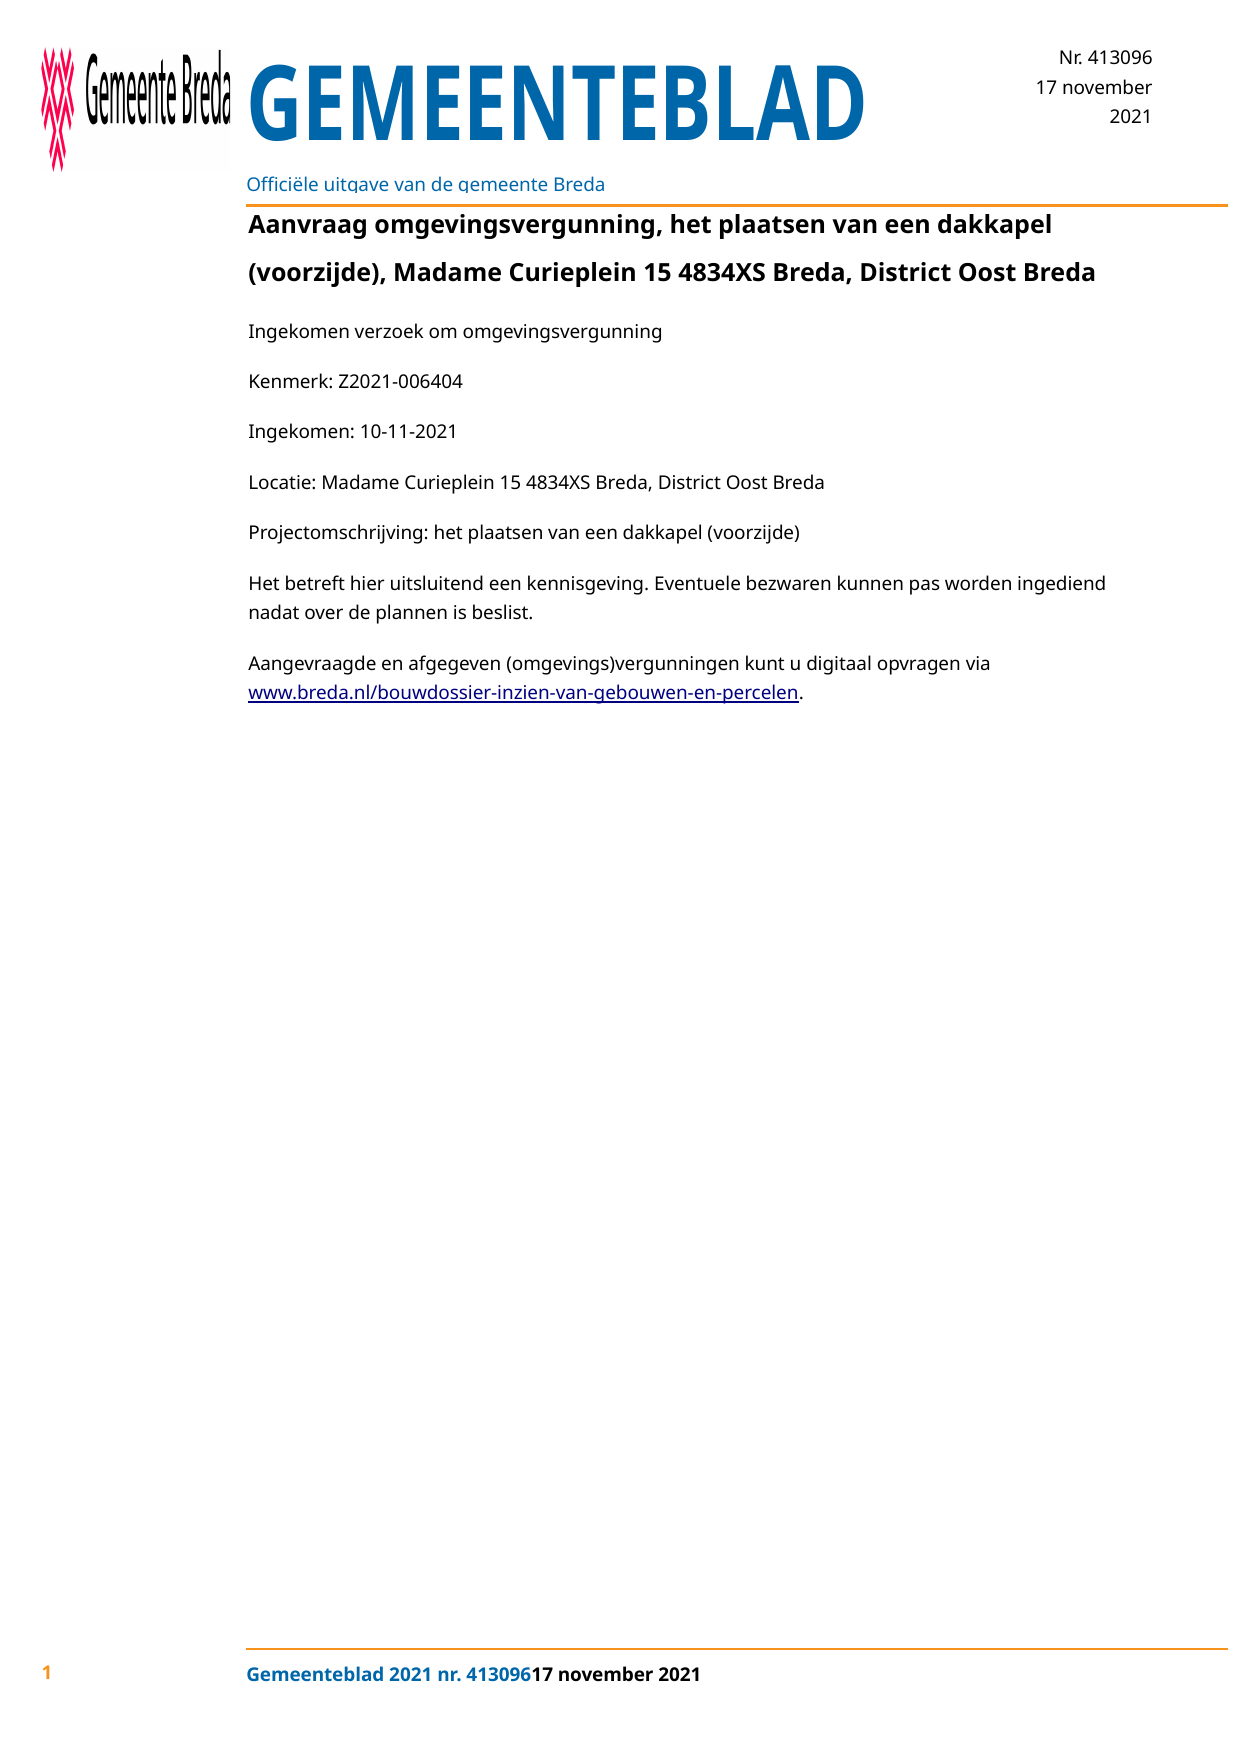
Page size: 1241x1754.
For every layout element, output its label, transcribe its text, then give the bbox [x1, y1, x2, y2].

text Aangevraagde en afgegeven (omgevings)vergunningen kunt u digitaal opvragen via www.breda.nl/bouwdossier-inzien-van-gebouwen-en-percelen. [248, 650, 1152, 705]
text Projectomschrijving: het plaatsen van een dakkapel (voorzijde) [248, 519, 1152, 545]
text Ingekomen verzoek om omgevingsvergunning [248, 318, 1152, 344]
text Het betreft hier uitsluitend een kennisgeving. Eventuele bezwaren kunnen pas worden ingediend nadat over de plannen is beslist. [248, 570, 1152, 625]
text Locatie: Madame Curieplein 15 4834XS Breda, District Oost Breda [248, 469, 1152, 495]
text Aanvraag omgevingsvergunning, het plaatsen van een dakkapel (voorzijde), Madame Curieplein 15 4834XS Breda, District Oost Breda [248, 207, 1152, 288]
picture [41, 47, 231, 172]
text Ingekomen: 10-11-2021 [248, 419, 1152, 444]
text Kenmerk: Z2021-006404 [248, 368, 1152, 394]
